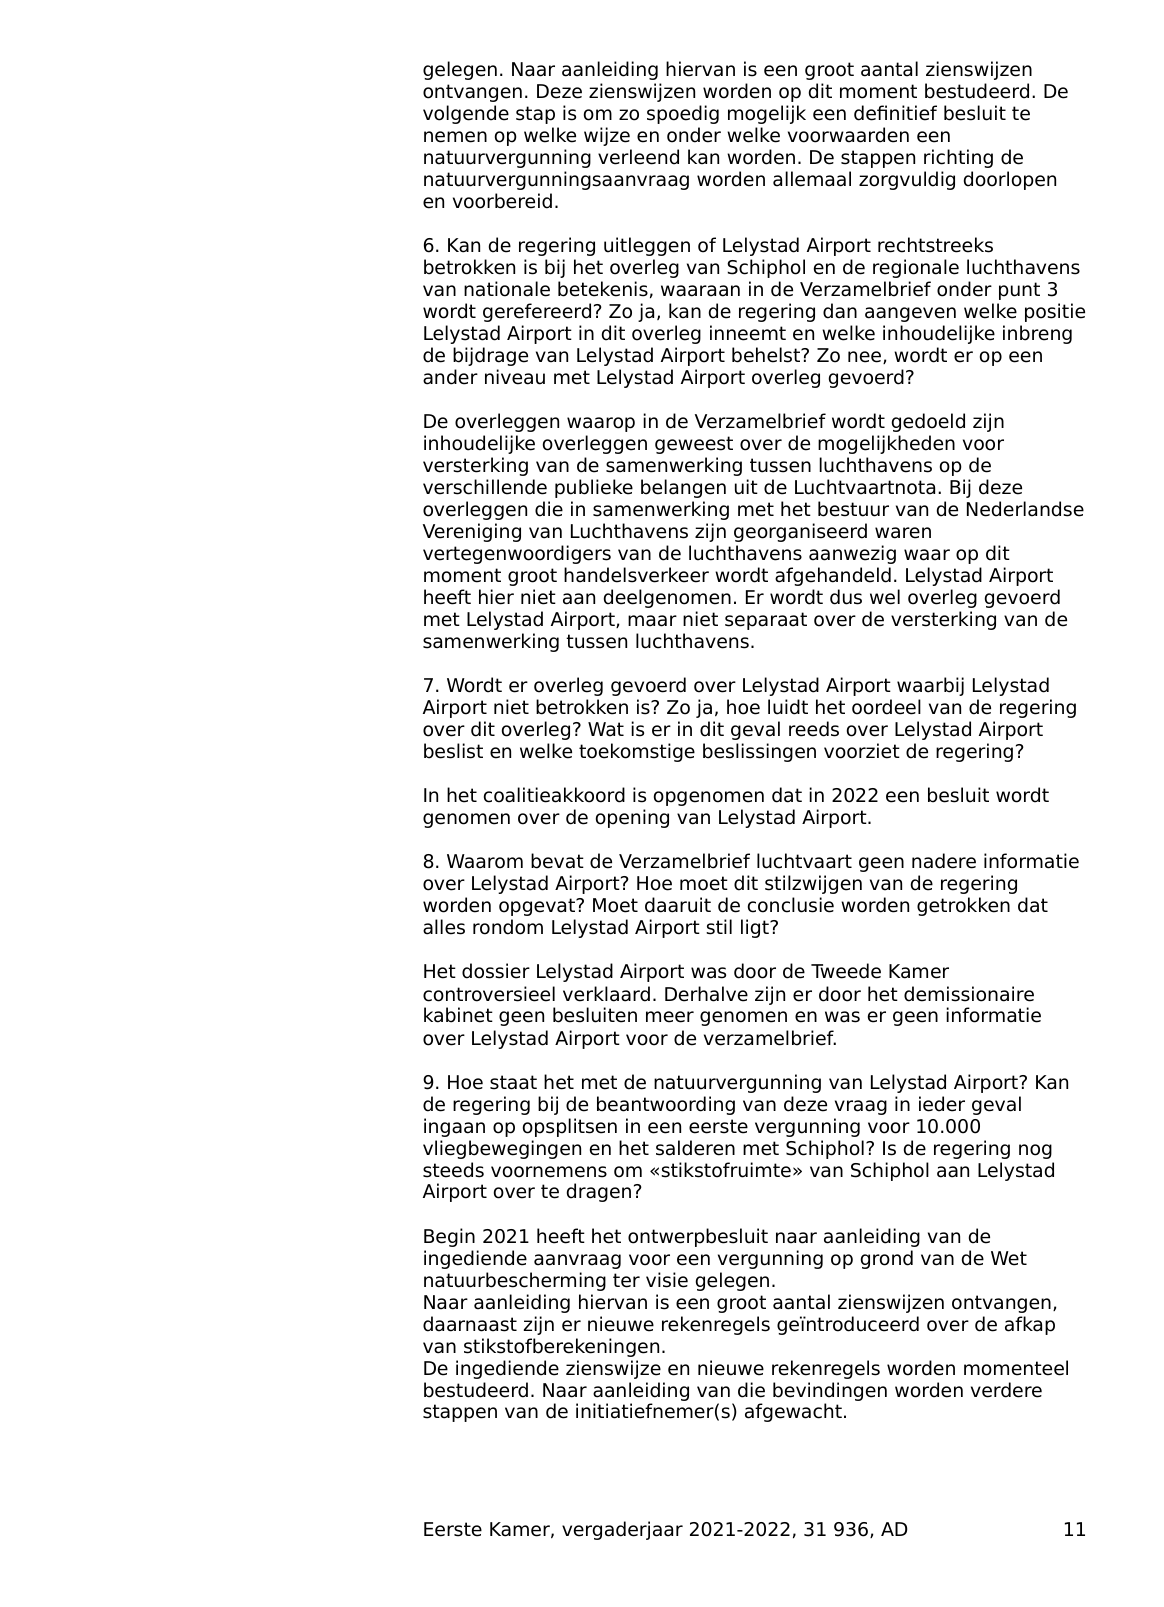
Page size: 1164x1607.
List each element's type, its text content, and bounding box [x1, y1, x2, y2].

text Begin 2021 heeft het ontwerpbesluit naar aanleiding van de ingediende aanvraag voor een vergunning op grond van de Wet natuurbescherming ter visie gelegen. [422, 1226, 1087, 1292]
text De overleggen waarop in de Verzamelbrief wordt gedoeld zijn inhoudelijke overleggen geweest over de mogelijkheden voor versterking van de samenwerking tussen luchthavens op de verschillende publieke belangen uit de Luchtvaartnota. Bij deze overleggen die in samenwerking met het bestuur van de Nederlandse Vereniging van Luchthavens zijn georganiseerd waren vertegenwoordigers van de luchthavens aanwezig waar op dit moment groot handelsverkeer wordt afgehandeld. Lelystad Airport heeft hier niet aan deelgenomen. Er wordt dus wel overleg gevoerd met Lelystad Airport, maar niet separaat over de versterking van de samenwerking tussen luchthavens. [422, 411, 1087, 653]
text 9. Hoe staat het met de natuurvergunning van Lelystad Airport? Kan de regering bij de beantwoording van deze vraag in ieder geval ingaan op opsplitsen in een eerste vergunning voor 10.000 vliegbewegingen en het salderen met Schiphol? Is de regering nog steeds voornemens om «stikstofruimte» van Schiphol aan Lelystad Airport over te dragen? [422, 1072, 1087, 1203]
text In het coalitieakkoord is opgenomen dat in 2022 een besluit wordt genomen over de opening van Lelystad Airport. [422, 785, 1087, 829]
text 8. Waarom bevat de Verzamelbrief luchtvaart geen nadere informatie over Lelystad Airport? Hoe moet dit stilzwijgen van de regering worden opgevat? Moet daaruit de conclusie worden getrokken dat alles rondom Lelystad Airport stil ligt? [422, 851, 1087, 939]
text gelegen. Naar aanleiding hiervan is een groot aantal zienswijzen ontvangen. Deze zienswijzen worden op dit moment bestudeerd. De volgende stap is om zo spoedig mogelijk een definitief besluit te nemen op welke wijze en onder welke voorwaarden een natuurvergunning verleend kan worden. De stappen richting de natuurvergunningsaanvraag worden allemaal zorgvuldig doorlopen en voorbereid. [422, 59, 1087, 213]
text Naar aanleiding hiervan is een groot aantal zienswijzen ontvangen, daarnaast zijn er nieuwe rekenregels geïntroduceerd over de afkap van stikstofberekeningen. [422, 1292, 1087, 1357]
text Het dossier Lelystad Airport was door de Tweede Kamer controversieel verklaard. Derhalve zijn er door het demissionaire kabinet geen besluiten meer genomen en was er geen informatie over Lelystad Airport voor de verzamelbrief. [422, 961, 1087, 1049]
text 6. Kan de regering uitleggen of Lelystad Airport rechtstreeks betrokken is bij het overleg van Schiphol en de regionale luchthavens van nationale betekenis, waaraan in de Verzamelbrief onder punt 3 wordt gerefereerd? Zo ja, kan de regering dan aangeven welke positie Lelystad Airport in dit overleg inneemt en welke inhoudelijke inbreng de bijdrage van Lelystad Airport behelst? Zo nee, wordt er op een ander niveau met Lelystad Airport overleg gevoerd? [422, 235, 1087, 389]
text 7. Wordt er overleg gevoerd over Lelystad Airport waarbij Lelystad Airport niet betrokken is? Zo ja, hoe luidt het oordeel van de regering over dit overleg? Wat is er in dit geval reeds over Lelystad Airport beslist en welke toekomstige beslissingen voorziet de regering? [422, 675, 1087, 763]
text De ingediende zienswijze en nieuwe rekenregels worden momenteel bestudeerd. Naar aanleiding van die bevindingen worden verdere stappen van de initiatiefnemer(s) afgewacht. [422, 1357, 1087, 1423]
